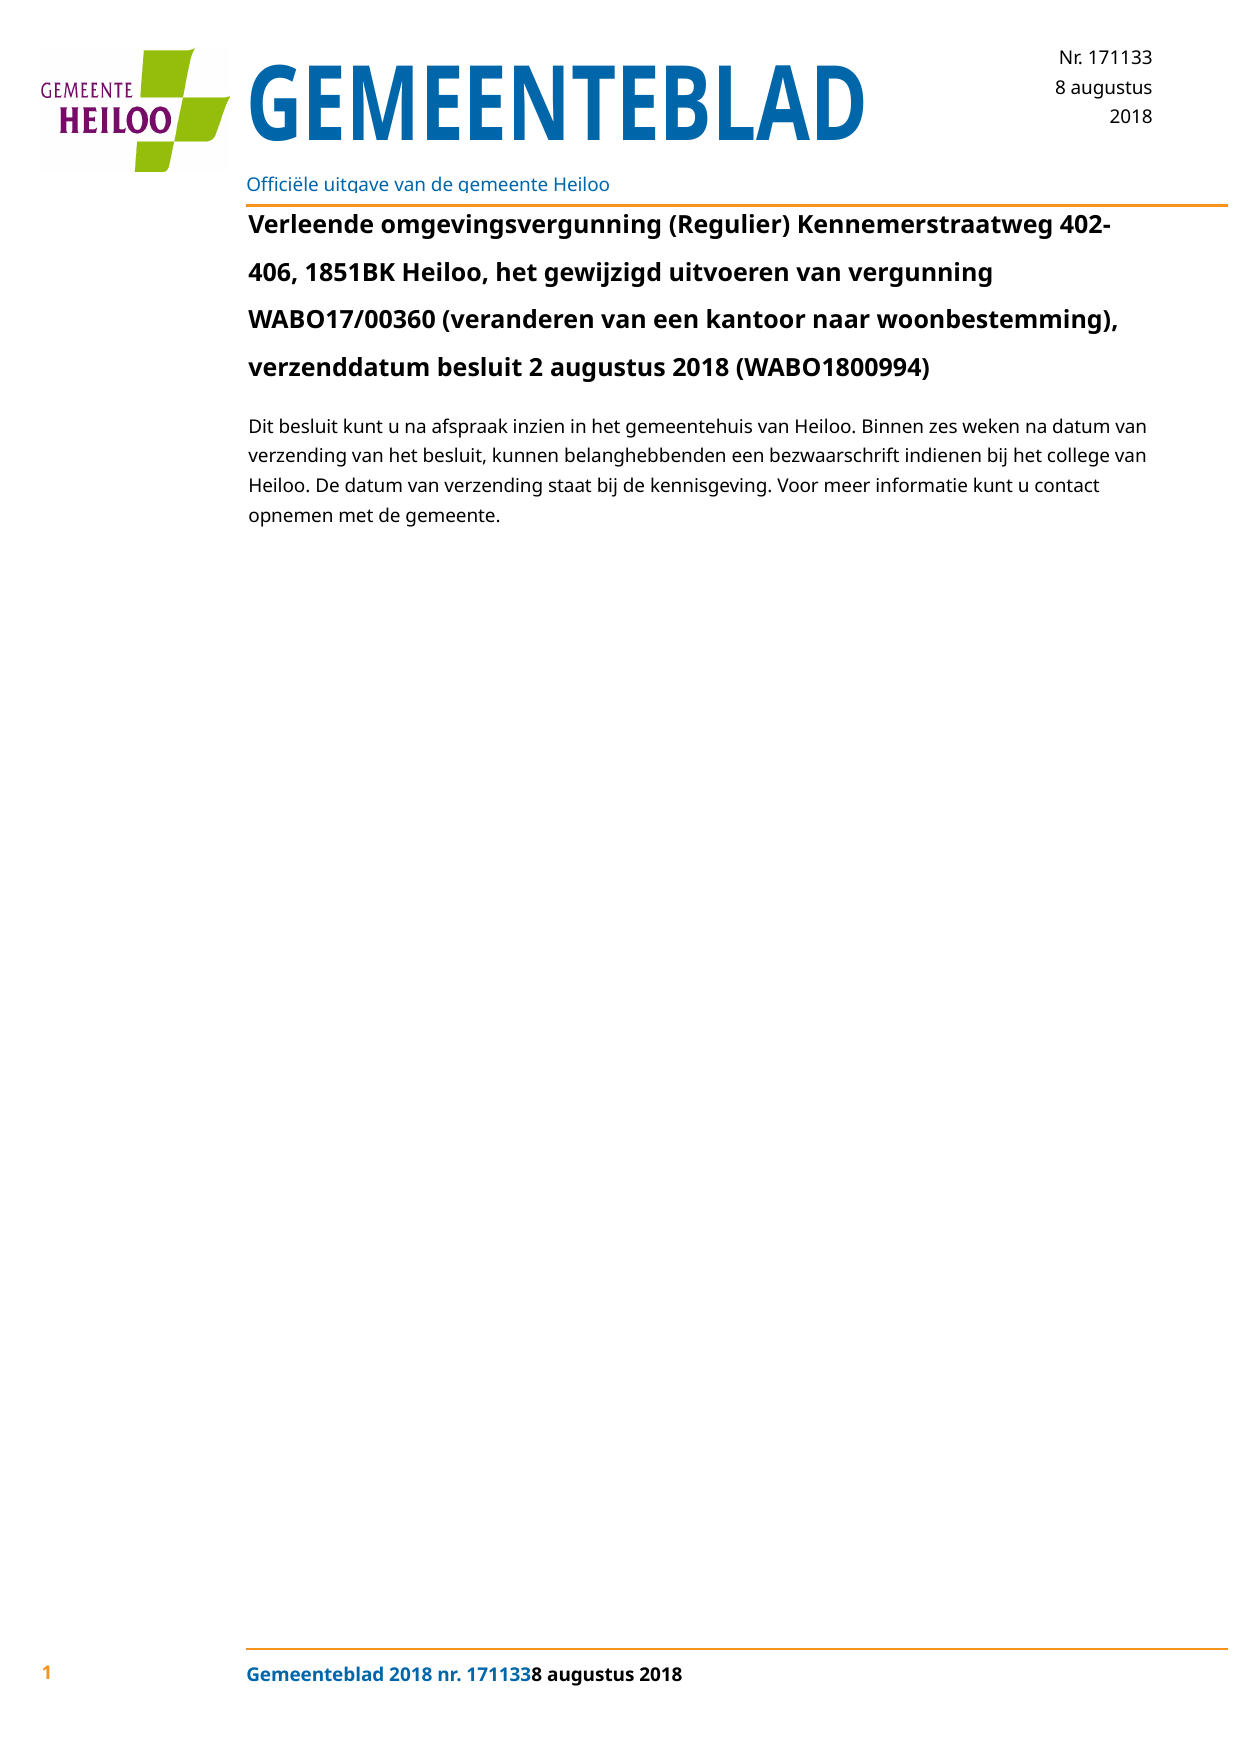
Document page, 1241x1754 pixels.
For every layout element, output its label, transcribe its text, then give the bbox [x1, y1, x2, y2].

picture [41, 47, 231, 172]
text Verleende omgevingsvergunning (Regulier) Kennemerstraatweg 402-406, 1851BK Heiloo, het gewijzigd uitvoeren van vergunning WABO17/00360 (veranderen van een kantoor naar woonbestemming), verzenddatum besluit 2 augustus 2018 (WABO1800994) [248, 207, 1152, 384]
text Dit besluit kunt u na afspraak inzien in het gemeentehuis van Heiloo. Binnen zes weken na datum van verzending van het besluit, kunnen belanghebbenden een bezwaarschrift indienen bij het college van Heiloo. De datum van verzending staat bij de kennisgeving. Voor meer informatie kunt u contact opnemen met de gemeente. [248, 413, 1152, 528]
